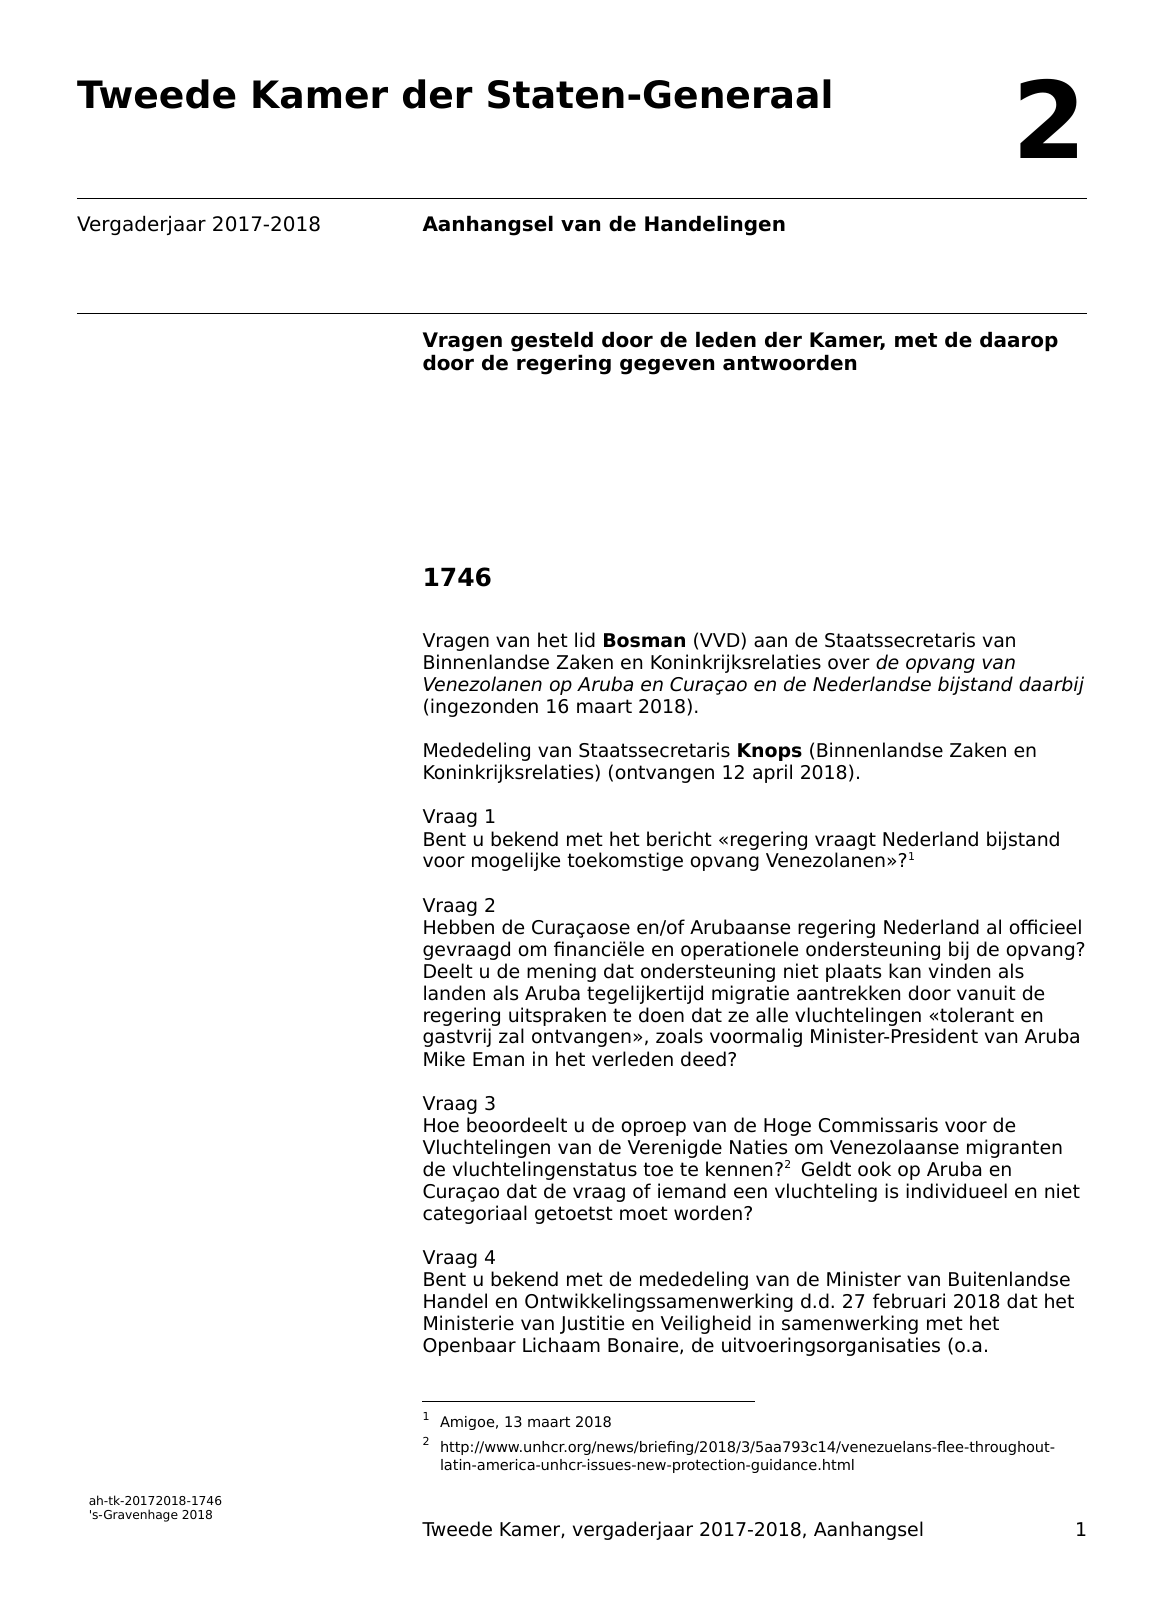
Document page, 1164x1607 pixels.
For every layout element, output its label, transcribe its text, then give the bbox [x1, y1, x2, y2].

text Amigoe, 13 maart 2018 [422, 1410, 1087, 1432]
table_cell [77, 314, 422, 375]
table_cell Vergaderjaar 2017-2018 [77, 199, 422, 313]
text ah-tk-20172018-1746 [88, 1494, 323, 1508]
text Vraag 2 [422, 894, 1087, 917]
text Vraag 3 [422, 1093, 1087, 1114]
table_header Tweede Kamer der Staten-Generaal [77, 59, 886, 198]
text http://www.unhcr.org/news/briefing/2018/3/5aa793c14/venezuelans-flee-throughout-latin-america-unhcr-issues-new-protection-guidance.html [422, 1435, 1087, 1474]
text Vraag 4 [422, 1247, 1087, 1269]
text Bent u bekend met het bericht «regering vraagt Nederland bijstand voor mogelijke toekomstige opvang Venezolanen»? [422, 828, 1087, 872]
table_cell Vragen gesteld door de leden der Kamer, met de daarop door de regering gegeven antwoorden [422, 314, 1087, 375]
text 's-Gravenhage 2018 [88, 1508, 323, 1522]
text 1746 [422, 563, 1087, 592]
table_cell Aanhangsel van de Handelingen [422, 199, 1087, 313]
text Hoe beoordeelt u de oproep van de Hoge Commissaris voor de Vluchtelingen van de Verenigde Naties om Venezolaanse migranten de vluchtelingenstatus toe te kennen? Geldt ook op Aruba en Curaçao dat de vraag of iemand een vluchteling is individueel en niet categoriaal getoetst moet worden? [422, 1114, 1087, 1224]
table_header 2 [886, 59, 1087, 198]
text Mededeling van Staatssecretaris Knops (Binnenlandse Zaken en Koninkrijksrelaties) (ontvangen 12 april 2018). [422, 740, 1087, 784]
text Vragen van het lid Bosman (VVD) aan de Staatssecretaris van Binnenlandse Zaken en Koninkrijksrelaties over de opvang van Venezolanen op Aruba en Curaçao en de Nederlandse bijstand daarbij (ingezonden 16 maart 2018). [422, 630, 1087, 718]
text Hebben de Curaçaose en/of Arubaanse regering Nederland al officieel gevraagd om financiële en operationele ondersteuning bij de opvang? Deelt u de mening dat ondersteuning niet plaats kan vinden als landen als Aruba tegelijkertijd migratie aantrekken door vanuit de regering uitspraken te doen dat ze alle vluchtelingen «tolerant en gastvrij zal ontvangen», zoals voormalig Minister-President van Aruba Mike Eman in het verleden deed? [422, 917, 1087, 1070]
text Bent u bekend met de mededeling van de Minister van Buitenlandse Handel en Ontwikkelingssamenwerking d.d. 27 februari 2018 dat het Ministerie van Justitie en Veiligheid in samenwerking met het Openbaar Lichaam Bonaire, de uitvoeringsorganisaties (o.a. [422, 1269, 1087, 1357]
text Vraag 1 [422, 806, 1087, 828]
